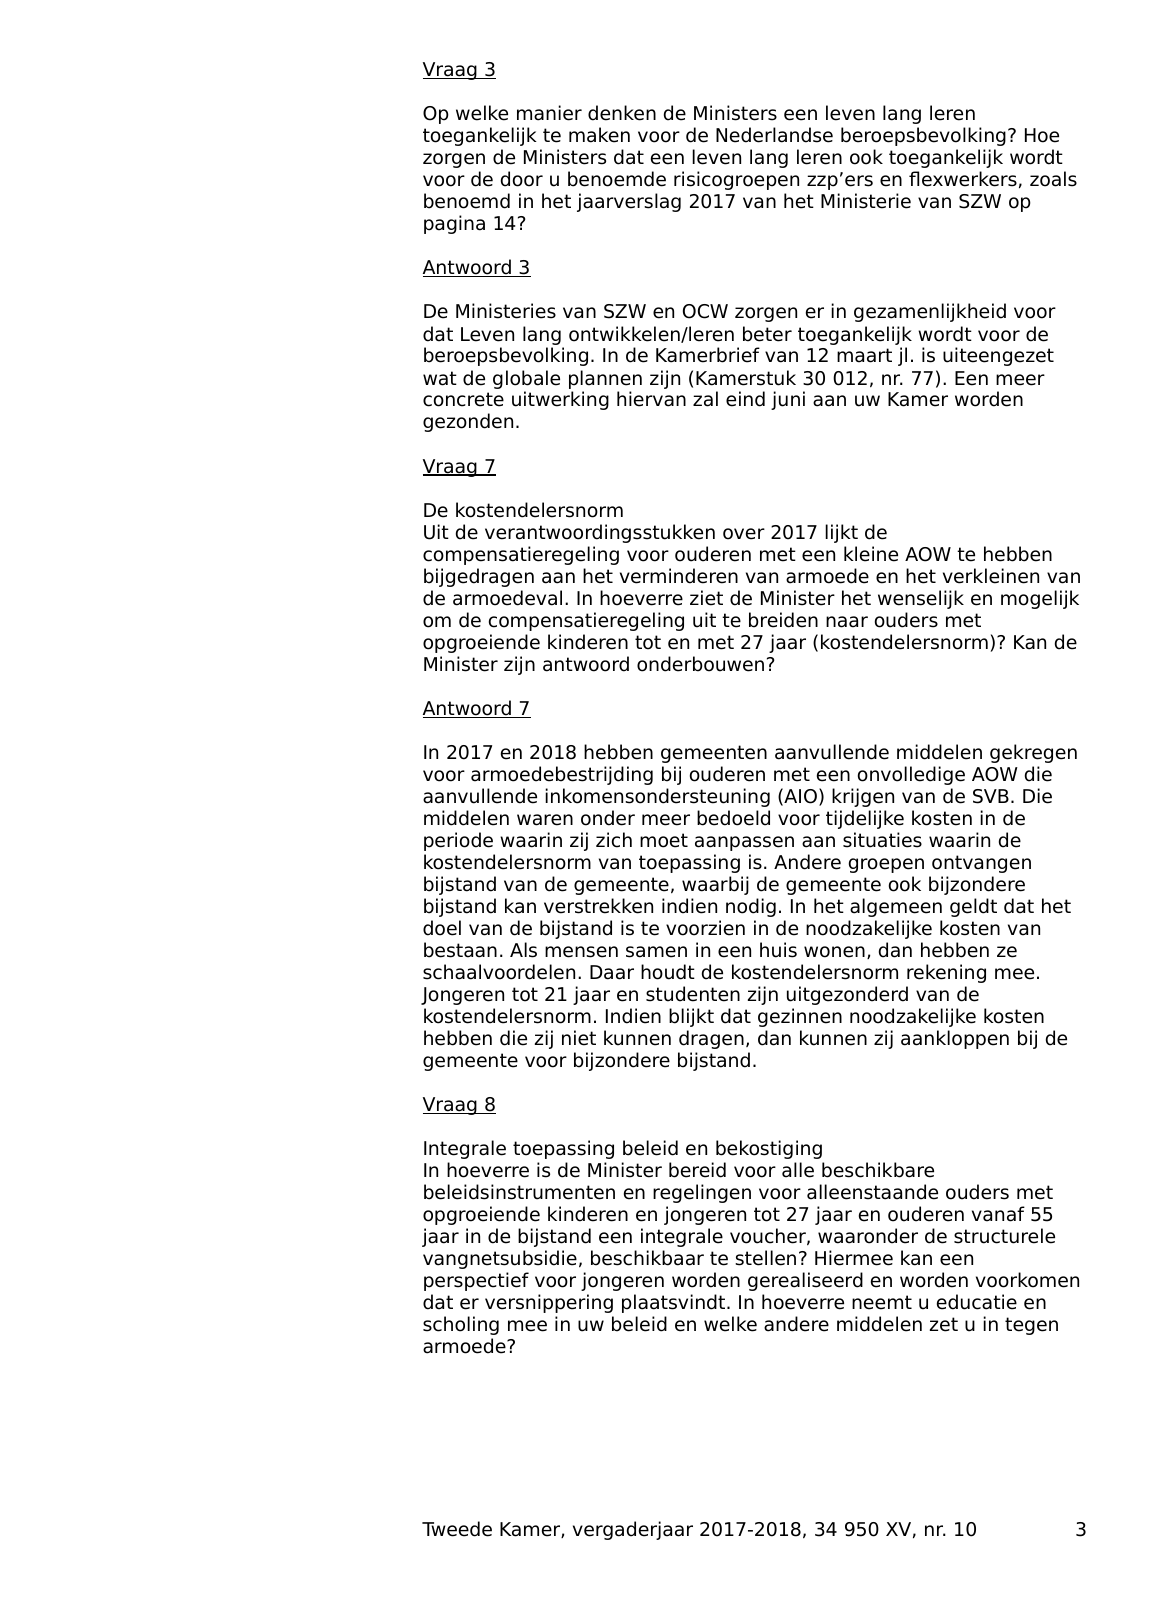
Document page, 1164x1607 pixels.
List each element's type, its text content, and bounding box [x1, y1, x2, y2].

subtitle Vraag 3 [422, 59, 1087, 81]
subtitle Vraag 7 [422, 456, 1087, 477]
text Uit de verantwoordingsstukken over 2017 lijkt de compensatieregeling voor ouderen met een kleine AOW te hebben bijgedragen aan het verminderen van armoede en het verkleinen van de armoedeval. In hoeverre ziet de Minister het wenselijk en mogelijk om de compensatieregeling uit te breiden naar ouders met opgroeiende kinderen tot en met 27 jaar (kostendelersnorm)? Kan de Minister zijn antwoord onderbouwen? [422, 522, 1087, 676]
text De kostendelersnorm [422, 500, 1087, 522]
text De Ministeries van SZW en OCW zorgen er in gezamenlijkheid voor dat Leven lang ontwikkelen/leren beter toegankelijk wordt voor de beroepsbevolking. In de Kamerbrief van 12 maart jl. is uiteengezet wat de globale plannen zijn (Kamerstuk 30 012, nr. 77). Een meer concrete uitwerking hiervan zal eind juni aan uw Kamer worden gezonden. [422, 301, 1087, 433]
subtitle Antwoord 3 [422, 257, 1087, 279]
subtitle Antwoord 7 [422, 698, 1087, 720]
subtitle Vraag 8 [422, 1094, 1087, 1116]
text In 2017 en 2018 hebben gemeenten aanvullende middelen gekregen voor armoedebestrijding bij ouderen met een onvolledige AOW die aanvullende inkomensondersteuning (AIO) krijgen van de SVB. Die middelen waren onder meer bedoeld voor tijdelijke kosten in de periode waarin zij zich moet aanpassen aan situaties waarin de kostendelersnorm van toepassing is. Andere groepen ontvangen bijstand van de gemeente, waarbij de gemeente ook bijzondere bijstand kan verstrekken indien nodig. In het algemeen geldt dat het doel van de bijstand is te voorzien in de noodzakelijke kosten van bestaan. Als mensen samen in een huis wonen, dan hebben ze schaalvoordelen. Daar houdt de kostendelersnorm rekening mee. Jongeren tot 21 jaar en studenten zijn uitgezonderd van de kostendelersnorm. Indien blijkt dat gezinnen noodzakelijke kosten hebben die zij niet kunnen dragen, dan kunnen zij aankloppen bij de gemeente voor bijzondere bijstand. [422, 742, 1087, 1072]
text In hoeverre is de Minister bereid voor alle beschikbare beleidsinstrumenten en regelingen voor alleenstaande ouders met opgroeiende kinderen en jongeren tot 27 jaar en ouderen vanaf 55 jaar in de bijstand een integrale voucher, waaronder de structurele vangnetsubsidie, beschikbaar te stellen? Hiermee kan een perspectief voor jongeren worden gerealiseerd en worden voorkomen dat er versnippering plaatsvindt. In hoeverre neemt u educatie en scholing mee in uw beleid en welke andere middelen zet u in tegen armoede? [422, 1160, 1087, 1358]
text Integrale toepassing beleid en bekostiging [422, 1138, 1087, 1160]
text Op welke manier denken de Ministers een leven lang leren toegankelijk te maken voor de Nederlandse beroepsbevolking? Hoe zorgen de Ministers dat een leven lang leren ook toegankelijk wordt voor de door u benoemde risicogroepen zzp’ers en flexwerkers, zoals benoemd in het jaarverslag 2017 van het Ministerie van SZW op pagina 14? [422, 103, 1087, 235]
